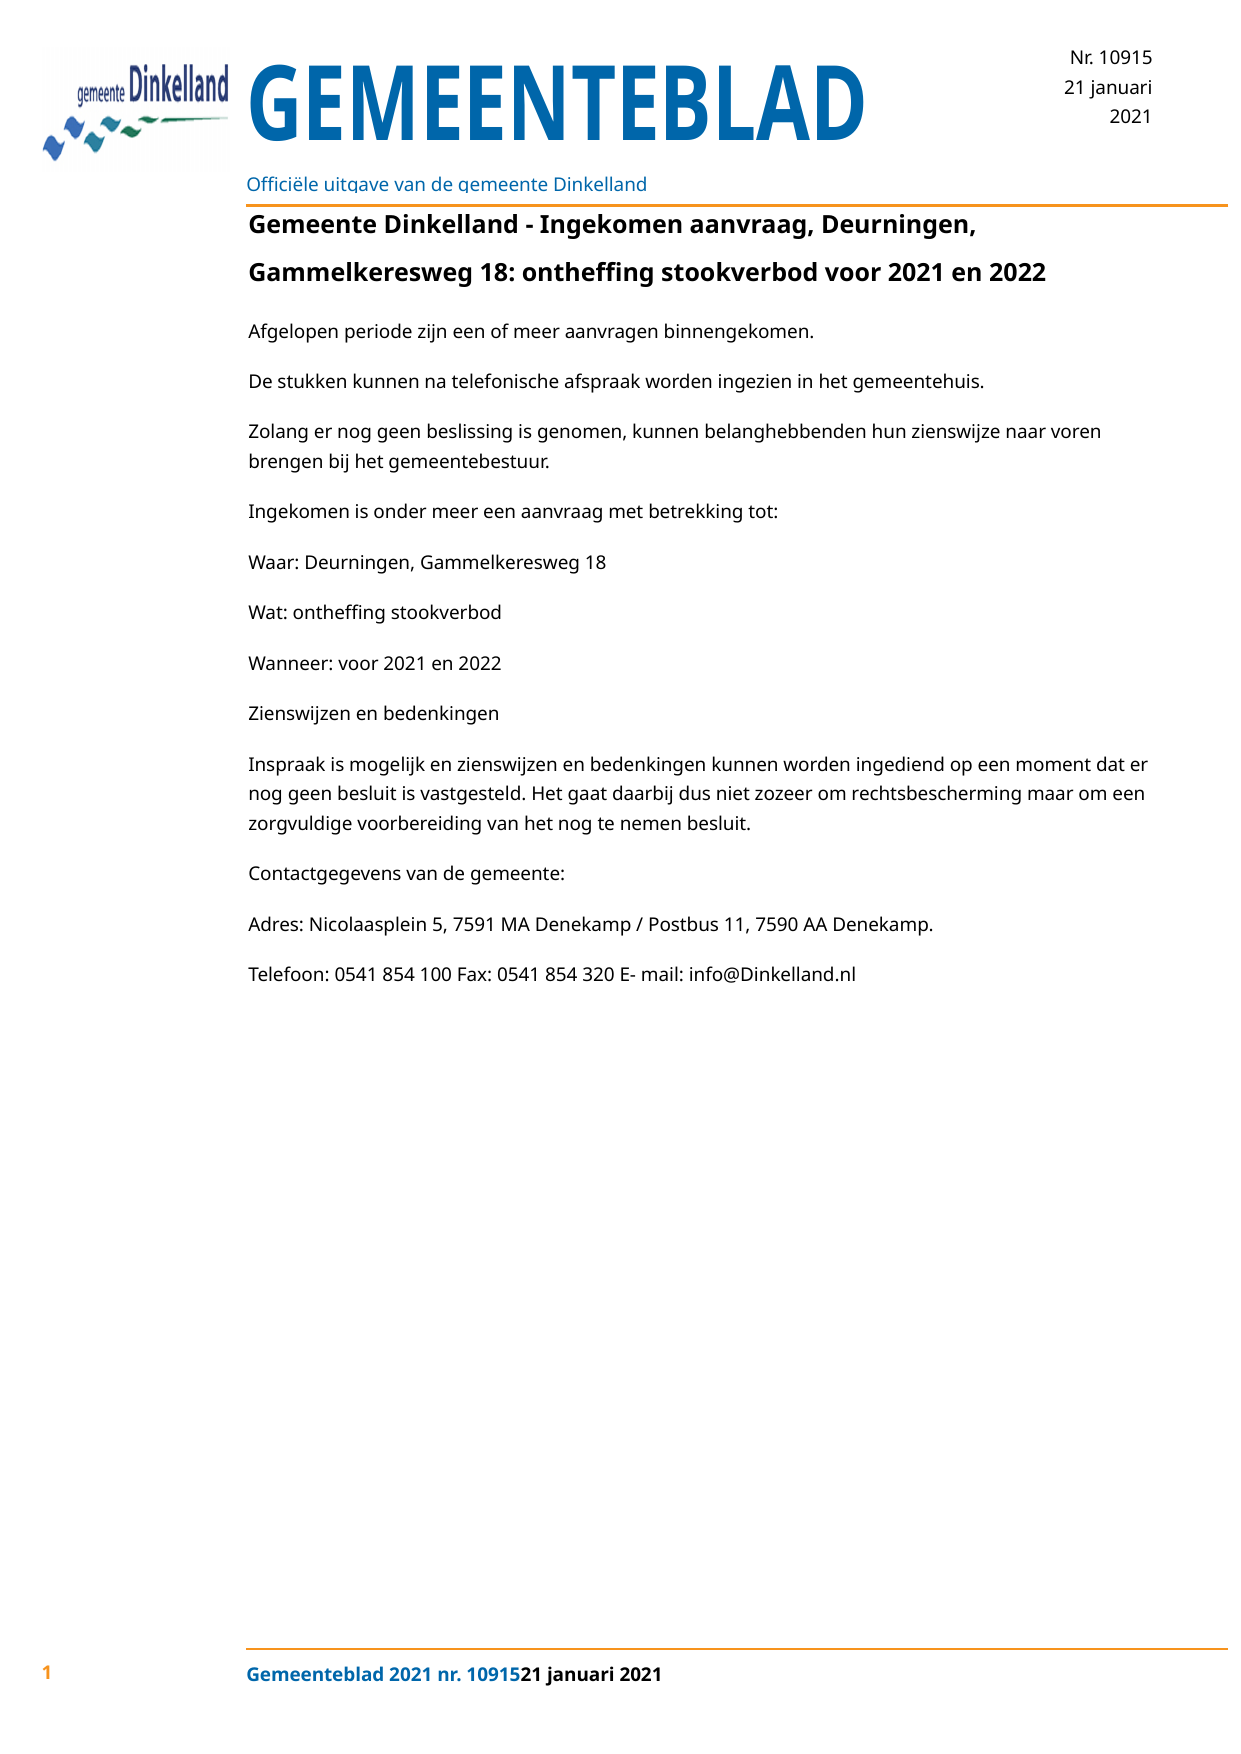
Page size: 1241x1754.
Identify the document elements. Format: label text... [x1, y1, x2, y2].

text Telefoon: 0541 854 100 Fax: 0541 854 320 E- mail: info@Dinkelland.nl [248, 961, 1152, 987]
text Afgelopen periode zijn een of meer aanvragen binnengekomen. [248, 318, 1152, 344]
picture [41, 47, 231, 172]
text Adres: Nicolaasplein 5, 7591 MA Denekamp / Postbus 11, 7590 AA Denekamp. [248, 911, 1152, 937]
text Contactgegevens van de gemeente: [248, 860, 1152, 886]
text Zienswijzen en bedenkingen [248, 700, 1152, 726]
text Waar: Deurningen, Gammelkeresweg 18 [248, 549, 1152, 575]
text Inspraak is mogelijk en zienswijzen en bedenkingen kunnen worden ingediend op een moment dat er nog geen besluit is vastgesteld. Het gaat daarbij dus niet zozeer om rechtsbescherming maar om een zorgvuldige voorbereiding van het nog te nemen besluit. [248, 751, 1152, 836]
text Wat: ontheffing stookverbod [248, 599, 1152, 625]
text Gemeente Dinkelland - Ingekomen aanvraag, Deurningen, Gammelkeresweg 18: ontheffing stookverbod voor 2021 en 2022 [248, 207, 1152, 288]
text Zolang er nog geen beslissing is genomen, kunnen belanghebbenden hun zienswijze naar voren brengen bij het gemeentebestuur. [248, 419, 1152, 474]
text De stukken kunnen na telefonische afspraak worden ingezien in het gemeentehuis. [248, 368, 1152, 394]
text Ingekomen is onder meer een aanvraag met betrekking tot: [248, 499, 1152, 524]
text Wanneer: voor 2021 en 2022 [248, 650, 1152, 676]
